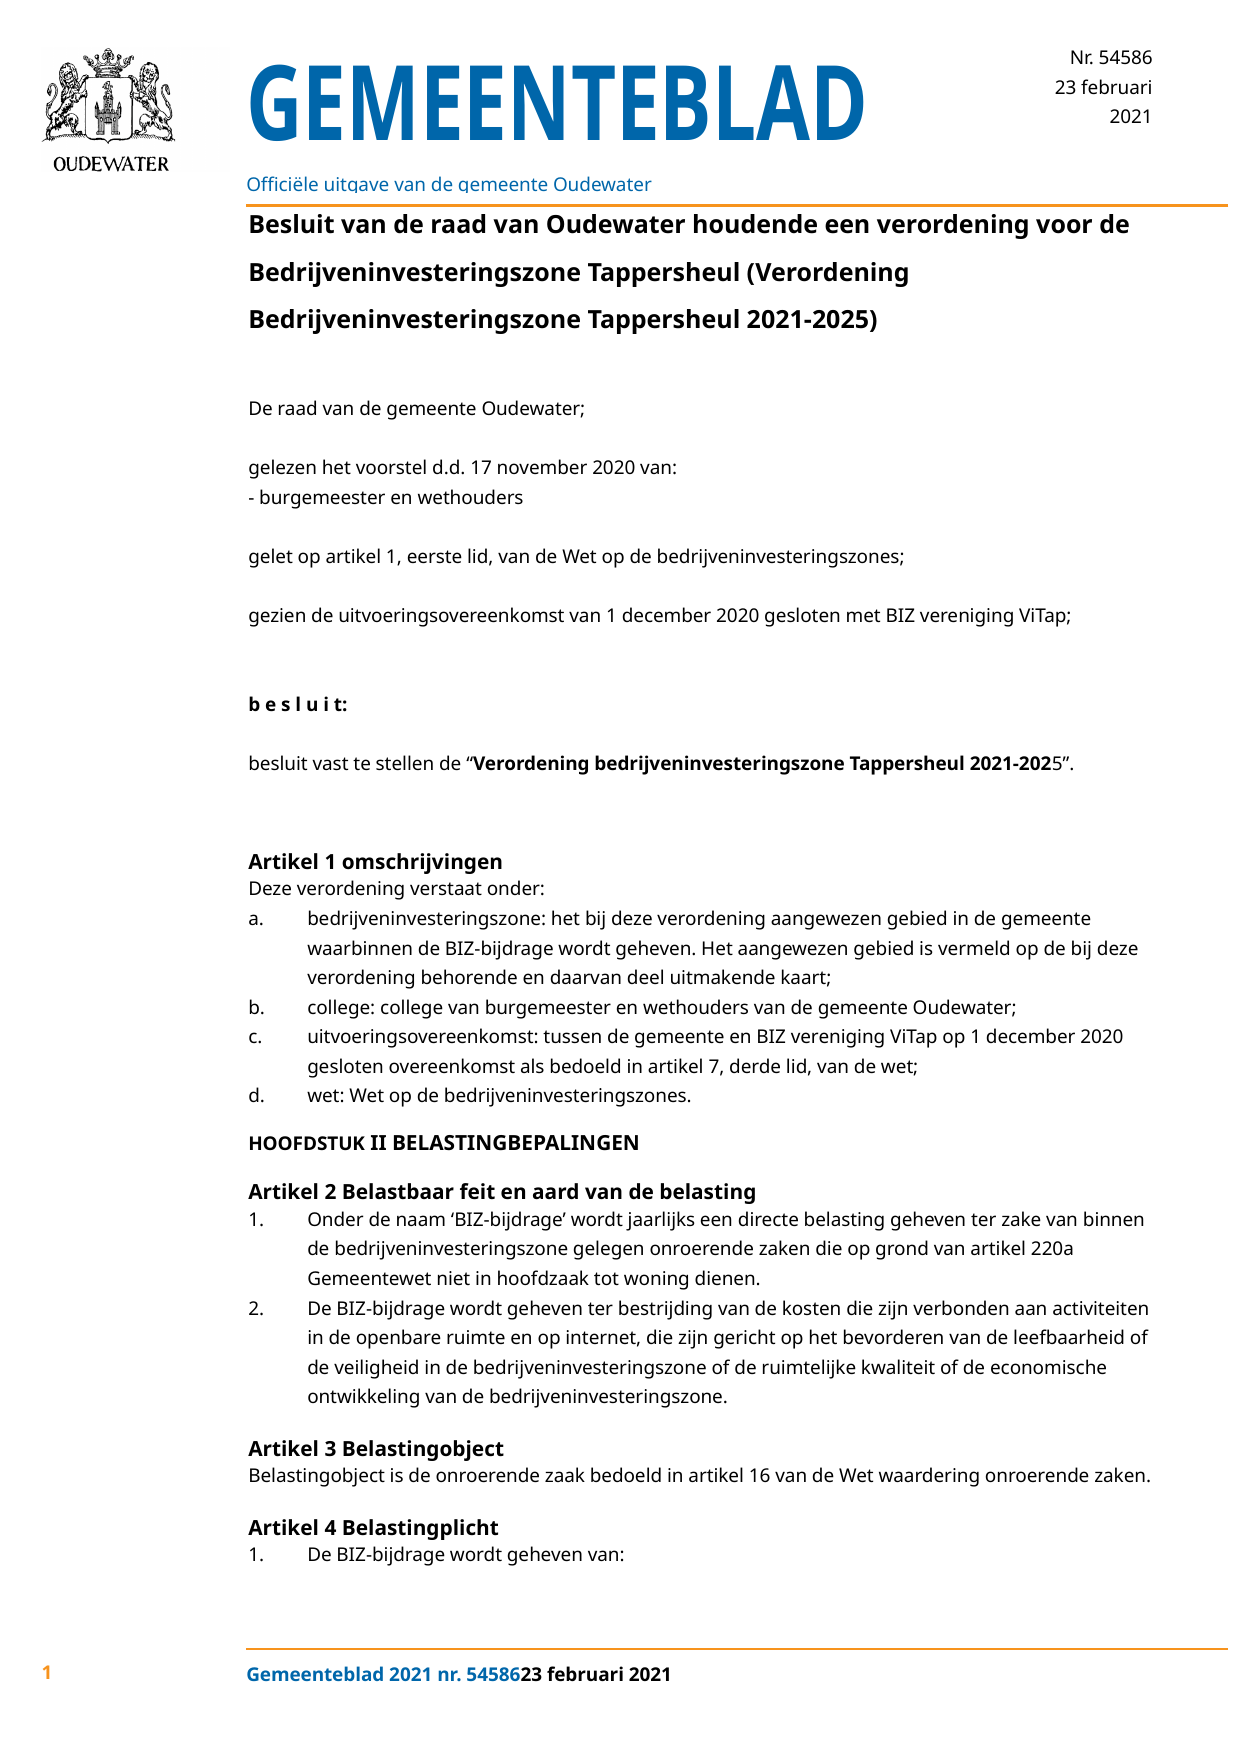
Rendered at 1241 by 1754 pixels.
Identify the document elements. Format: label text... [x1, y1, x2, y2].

text gezien de uitvoeringsovereenkomst van 1 december 2020 gesloten met BIZ vereniging ViTap; [248, 602, 1152, 628]
list college: college van burgemeester en wethouders van de gemeente Oudewater; [248, 994, 1152, 1019]
list wet: Wet op de bedrijveninvesteringszones. [248, 1083, 1152, 1108]
text gelezen het voorstel d.d. 17 november 2020 van: [248, 454, 1152, 480]
text besluit vast te stellen de “Verordening bedrijveninvesteringszone Tappersheul 2021-2025”. [248, 750, 1152, 776]
text Besluit van de raad van Oudewater houdende een verordening voor de Bedrijveninvesteringszone Tappersheul (Verordening Bedrijveninvesteringszone Tappersheul 2021-2025) [248, 207, 1152, 336]
text Artikel 1 omschrijvingen [248, 847, 1152, 876]
list bedrijveninvesteringszone: het bij deze verordening aangewezen gebied in de gemeente waarbinnen de BIZ-bijdrage wordt geheven. Het aangewezen gebied is vermeld op de bij deze verordening behorende en daarvan deel uitmakende kaart; [248, 905, 1152, 990]
text Artikel 3 Belastingobject [248, 1434, 1152, 1462]
text gelet op artikel 1, eerste lid, van de Wet op de bedrijveninvesteringszones; [248, 543, 1152, 569]
list uitvoeringsovereenkomst: tussen de gemeente en BIZ vereniging ViTap op 1 december 2020 gesloten overeenkomst als bedoeld in artikel 7, derde lid, van de wet; [248, 1023, 1152, 1079]
list De BIZ-bijdrage wordt geheven van: [248, 1541, 1152, 1567]
text Belastingobject is de onroerende zaak bedoeld in artikel 16 van de Wet waardering onroerende zaken. [248, 1462, 1152, 1488]
text Deze verordening verstaat onder: [248, 876, 1152, 901]
text Artikel 2 Belastbaar feit en aard van de belasting [248, 1177, 1152, 1206]
list Onder de naam ‘BIZ-bijdrage’ wordt jaarlijks een directe belasting geheven ter zake van binnen de bedrijveninvesteringszone gelegen onroerende zaken die op grond van artikel 220a Gemeentewet niet in hoofdzaak tot woning dienen. [248, 1206, 1152, 1291]
list De BIZ-bijdrage wordt geheven ter bestrijding van de kosten die zijn verbonden aan activiteiten in de openbare ruimte en op internet, die zijn gericht op het bevorderen van de leefbaarheid of de veiligheid in de bedrijveninvesteringszone of de ruimtelijke kwaliteit of de economische ontwikkeling van de bedrijveninvesteringszone. [248, 1295, 1152, 1409]
text Artikel 4 Belastingplicht [248, 1513, 1152, 1541]
text b e s l u i t: [248, 691, 1152, 717]
text HOOFDSTUK II BELASTINGBEPALINGEN [248, 1128, 1152, 1157]
text De raad van de gemeente Oudewater; [248, 395, 1152, 421]
picture [41, 47, 231, 172]
text - burgemeester en wethouders [248, 484, 1152, 509]
